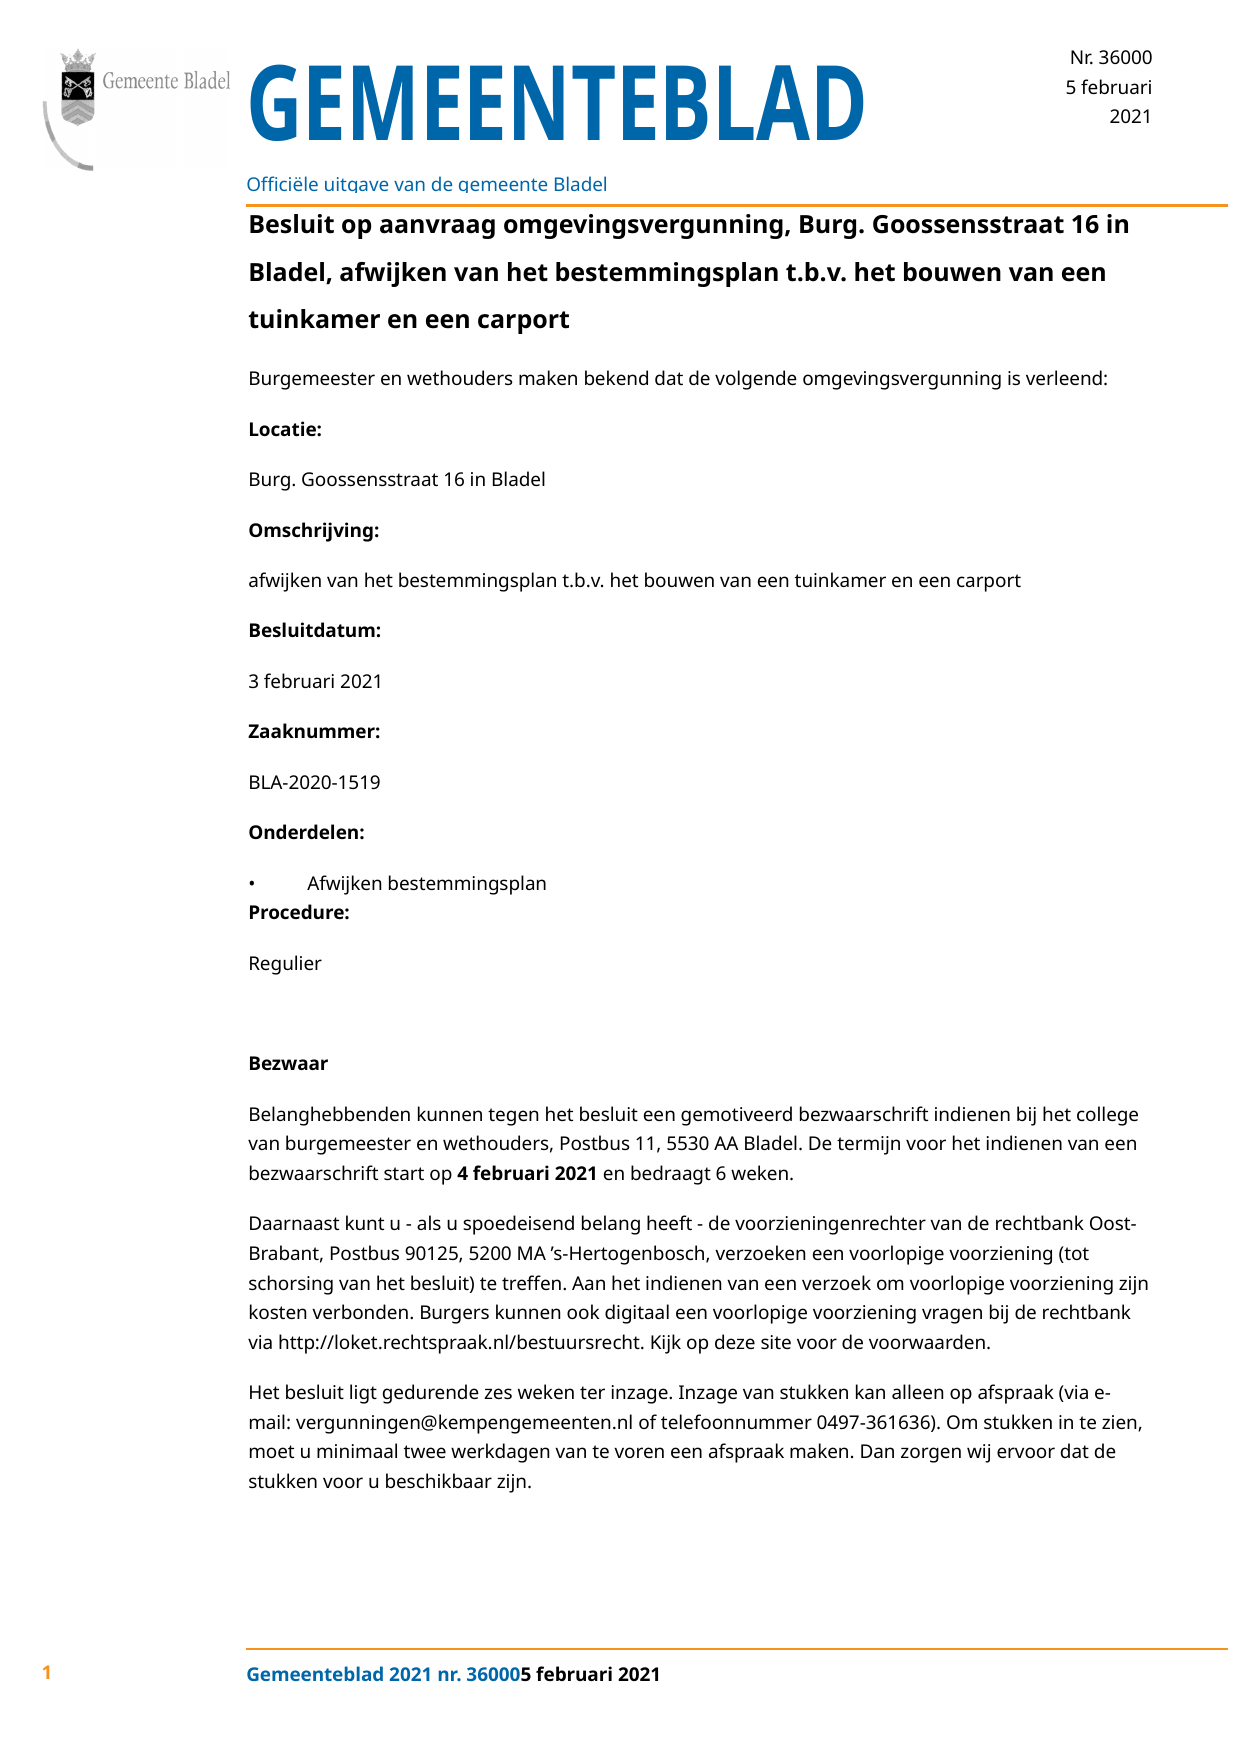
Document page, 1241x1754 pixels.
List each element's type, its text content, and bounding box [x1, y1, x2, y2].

text Onderdelen: [248, 819, 1152, 845]
text Burgemeester en wethouders maken bekend dat de volgende omgevingsvergunning is verleend: [248, 366, 1152, 391]
text Bezwaar [248, 1051, 1152, 1076]
text Locatie: [248, 416, 1152, 442]
text Belanghebbenden kunnen tegen het besluit een gemotiveerd bezwaarschrift indienen bij het college van burgemeester en wethouders, Postbus 11, 5530 AA Bladel. De termijn voor het indienen van een bezwaarschrift start op 4 februari 2021 en bedraagt 6 weken. [248, 1101, 1152, 1186]
text Daarnaast kunt u - als u spoedeisend belang heeft - de voorzieningenrechter van de rechtbank Oost-Brabant, Postbus 90125, 5200 MA ’s-Hertogenbosch, verzoeken een voorlopige voorziening (tot schorsing van het besluit) te treffen. Aan het indienen van een verzoek om voorlopige voorziening zijn kosten verbonden. Burgers kunnen ook digitaal een voorlopige voorziening vragen bij de rechtbank via http://loket.rechtspraak.nl/bestuursrecht. Kijk op deze site voor de voorwaarden. [248, 1211, 1152, 1354]
text Procedure: [248, 899, 1152, 925]
text Regulier [248, 950, 1152, 975]
text afwijken van het bestemmingsplan t.b.v. het bouwen van een tuinkamer en een carport [248, 567, 1152, 593]
text Burg. Goossensstraat 16 in Bladel [248, 466, 1152, 492]
text Zaaknummer: [248, 718, 1152, 744]
text Het besluit ligt gedurende zes weken ter inzage. Inzage van stukken kan alleen op afspraak (via e-mail: vergunningen@kempengemeenten.nl of telefoonnummer 0497-361636). Om stukken in te zien, moet u minimaal twee werkdagen van te voren een afspraak maken. Dan zorgen wij ervoor dat de stukken voor u beschikbaar zijn. [248, 1379, 1152, 1494]
text Besluitdatum: [248, 618, 1152, 643]
text 3 februari 2021 [248, 668, 1152, 694]
text Besluit op aanvraag omgevingsvergunning, Burg. Goossensstraat 16 in Bladel, afwijken van het bestemmingsplan t.b.v. het bouwen van een tuinkamer en een carport [248, 207, 1152, 336]
list Afwijken bestemmingsplan [248, 870, 1152, 895]
text Omschrijving: [248, 517, 1152, 542]
picture [41, 47, 231, 172]
text BLA-2020-1519 [248, 769, 1152, 794]
